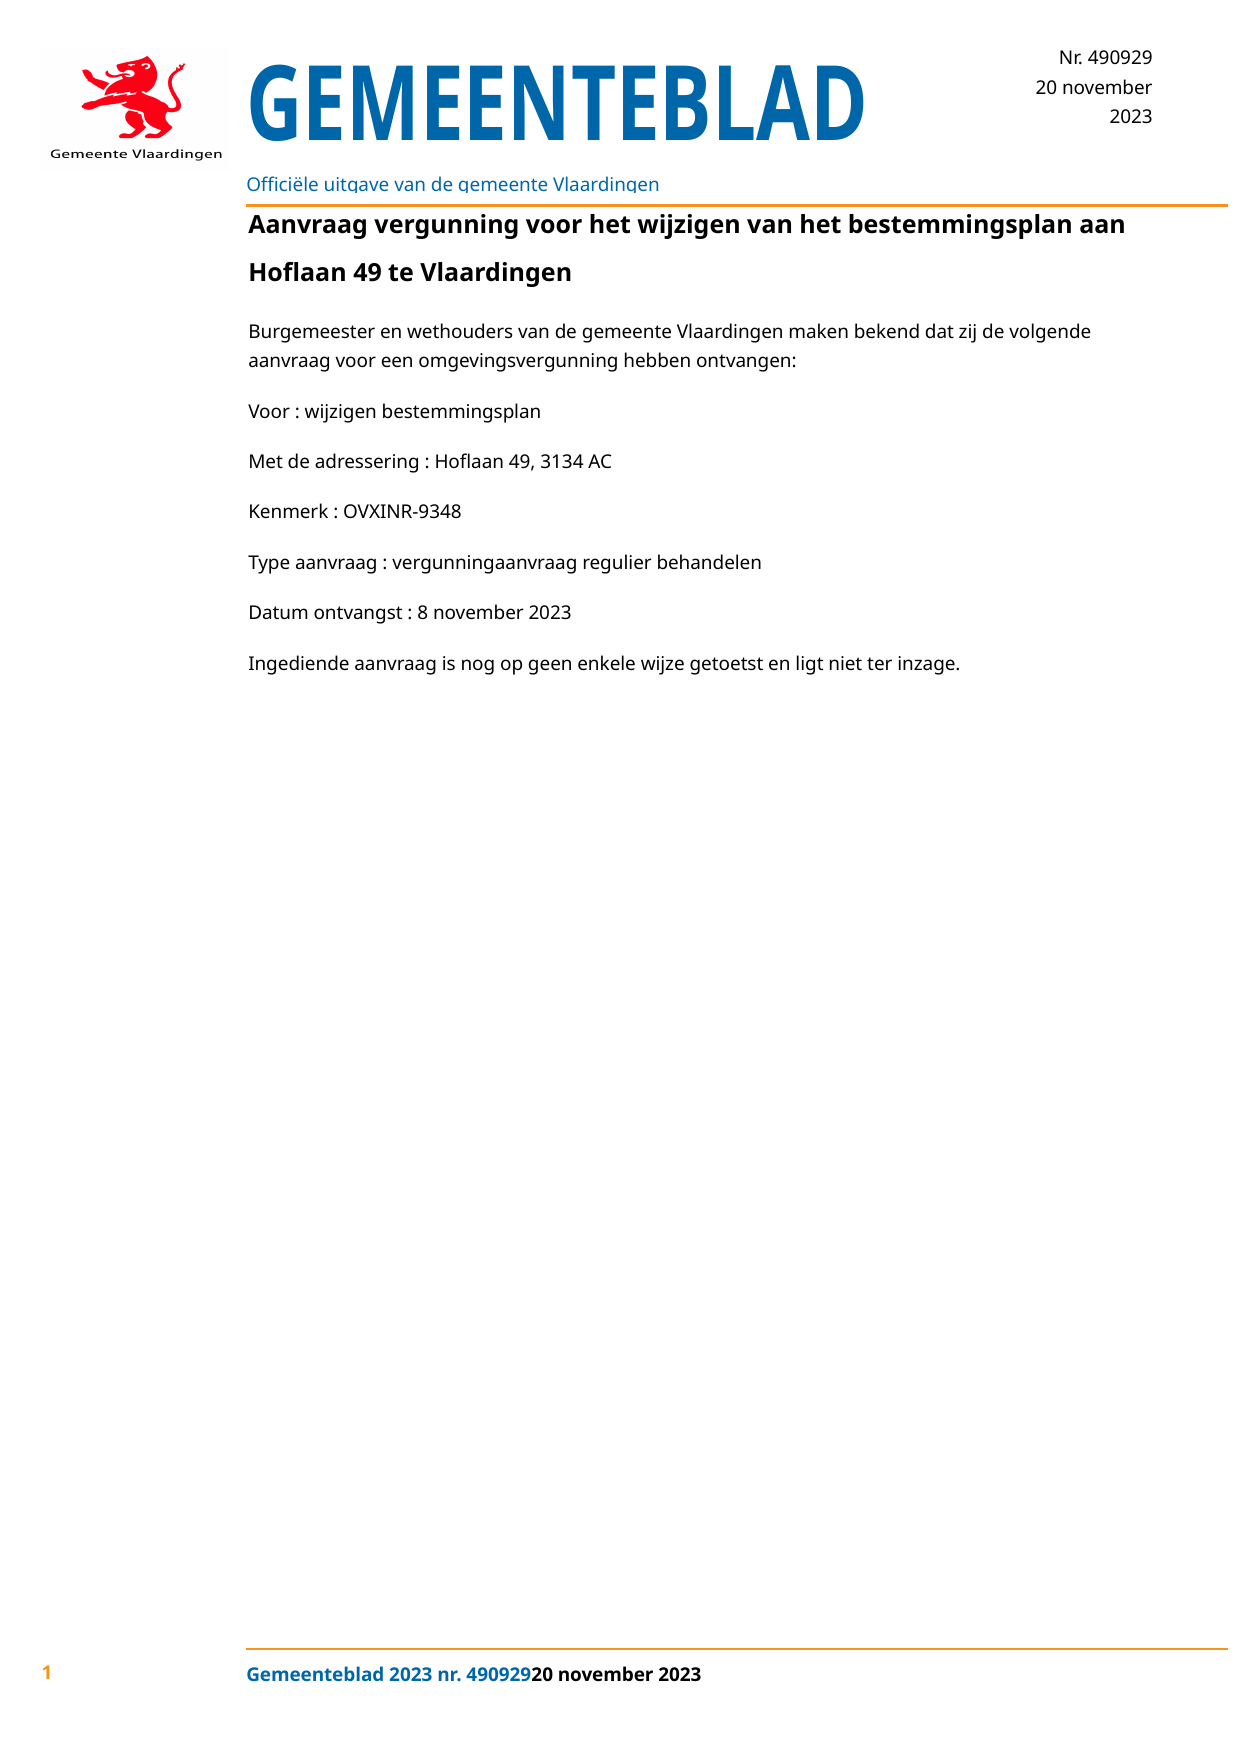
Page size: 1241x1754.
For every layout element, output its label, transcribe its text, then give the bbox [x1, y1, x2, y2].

picture [41, 47, 231, 172]
text Burgemeester en wethouders van de gemeente Vlaardingen maken bekend dat zij de volgende aanvraag voor een omgevingsvergunning hebben ontvangen: [248, 318, 1152, 373]
text Aanvraag vergunning voor het wijzigen van het bestemmingsplan aan Hoflaan 49 te Vlaardingen [248, 207, 1152, 288]
text Kenmerk : OVXINR-9348 [248, 499, 1152, 524]
text Voor : wijzigen bestemmingsplan [248, 398, 1152, 424]
text Ingediende aanvraag is nog op geen enkele wijze getoetst en ligt niet ter inzage. [248, 650, 1152, 676]
text Type aanvraag : vergunningaanvraag regulier behandelen [248, 549, 1152, 575]
text Datum ontvangst : 8 november 2023 [248, 599, 1152, 625]
text Met de adressering : Hoflaan 49, 3134 AC [248, 448, 1152, 474]
